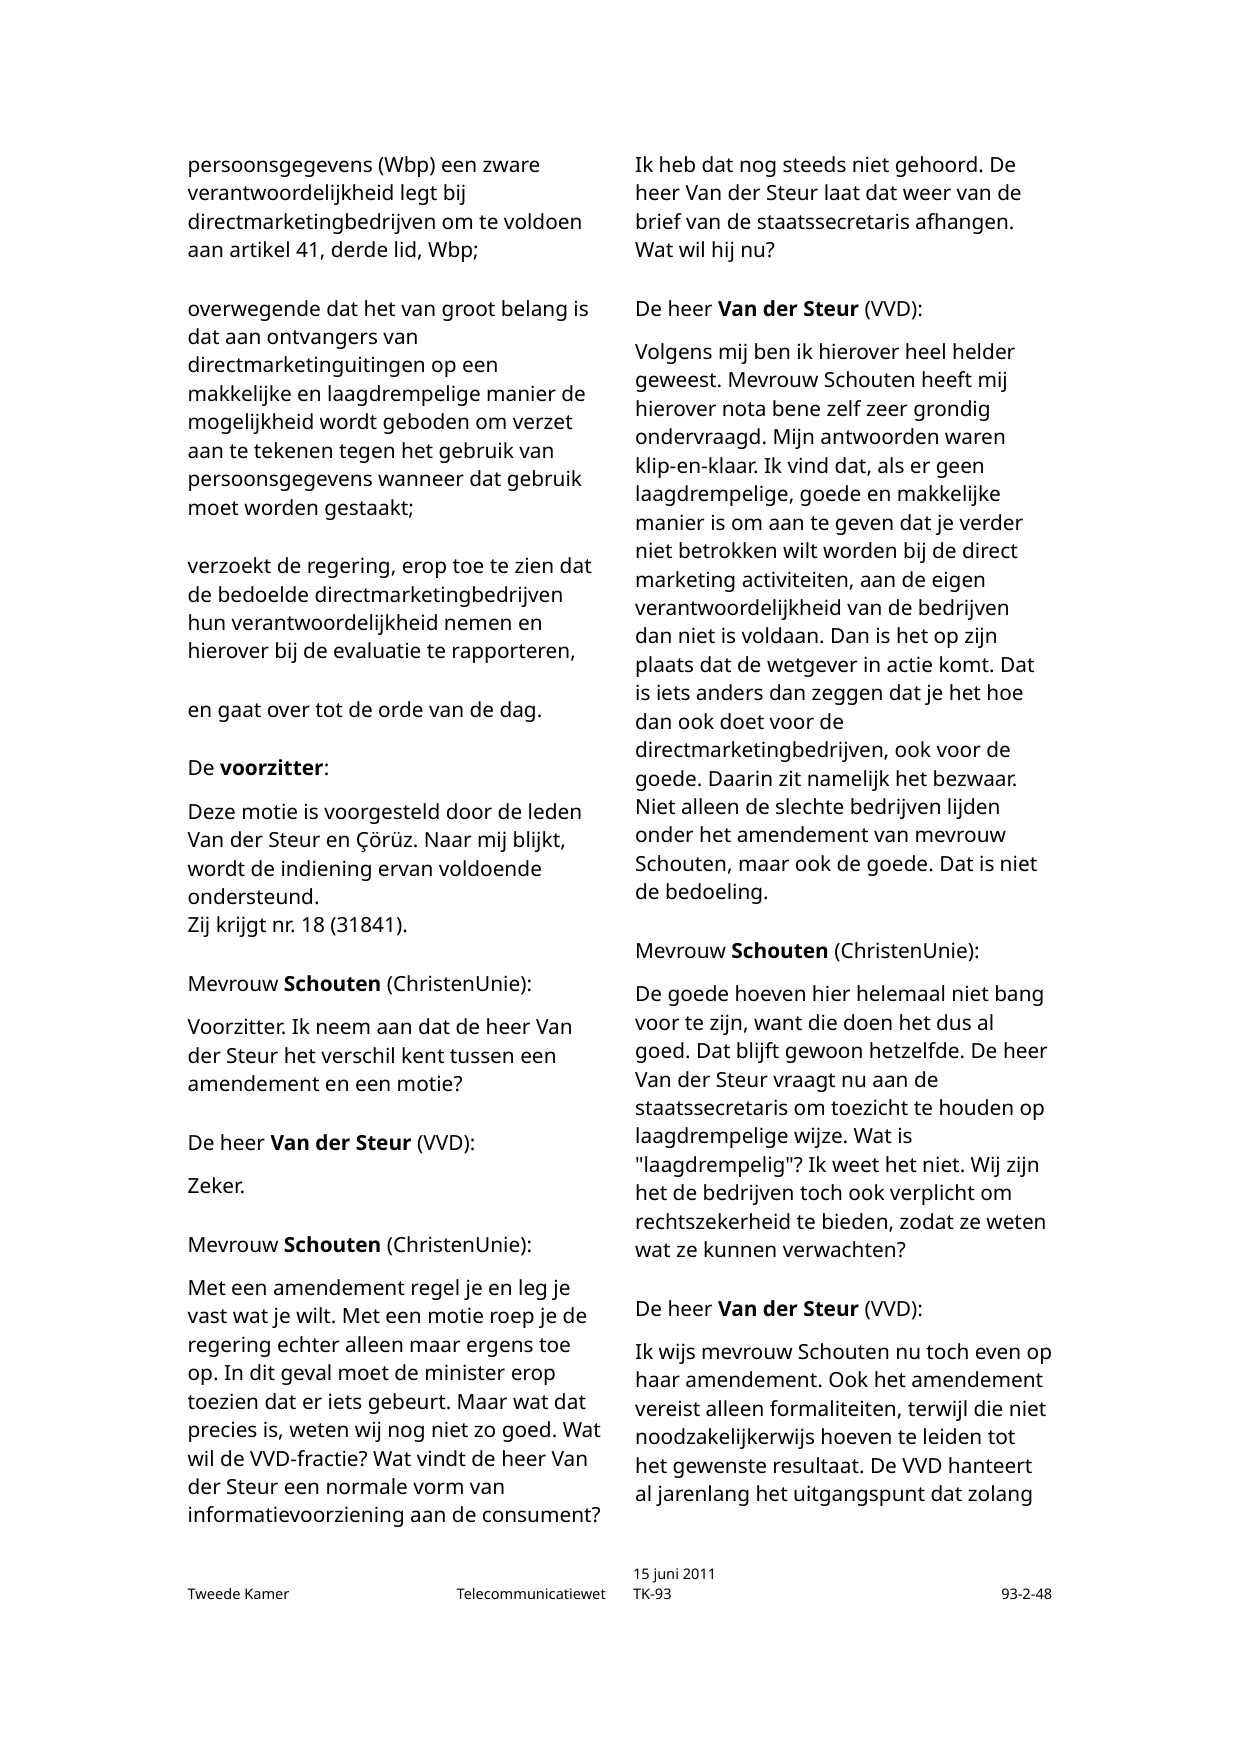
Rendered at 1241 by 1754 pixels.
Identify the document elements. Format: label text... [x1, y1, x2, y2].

text De heer Van der Steur (VVD): [187, 1128, 605, 1156]
text Zeker. [187, 1171, 605, 1200]
text Mevrouw Schouten (ChristenUnie): [187, 1230, 605, 1258]
text Ik wijs mevrouw Schouten nu toch even op haar amendement. Ook het amendement vereist alleen formaliteiten, terwijl die niet noodzakelijkerwijs hoeven te leiden tot het gewenste resultaat. De VVD hanteert al jarenlang het uitgangspunt dat zolang [635, 1337, 1053, 1508]
text Mevrouw Schouten (ChristenUnie): [187, 969, 605, 997]
text De goede hoeven hier helemaal niet bang voor te zijn, want die doen het dus al goed. Dat blijft gewoon hetzelfde. De heer Van der Steur vraagt nu aan de staatssecretaris om toezicht te houden op laagdrempelige wijze. Wat is "laagdrempelig"? Ik weet het niet. Wij zijn het de bedrijven toch ook verplicht om rechtszekerheid te bieden, zodat ze weten wat ze kunnen verwachten? [635, 979, 1053, 1264]
text Zij krijgt nr. 18 (31841). [187, 911, 605, 939]
text De voorzitter: [187, 753, 605, 782]
text persoonsgegevens (Wbp) een zware verantwoordelijkheid legt bij directmarketingbedrijven om te voldoen aan artikel 41, derde lid, Wbp; [187, 150, 605, 264]
text overwegende dat het van groot belang is dat aan ontvangers van directmarketinguitingen op een makkelijke en laagdrempelige manier de mogelijkheid wordt geboden om verzet aan te tekenen tegen het gebruik van persoonsgegevens wanneer dat gebruik moet worden gestaakt; [187, 294, 605, 521]
text Deze motie is voorgesteld door de leden Van der Steur en Çörüz. Naar mij blijkt, wordt de indiening ervan voldoende ondersteund. [187, 797, 605, 911]
text Mevrouw Schouten (ChristenUnie): [635, 936, 1053, 964]
text Voorzitter. Ik neem aan dat de heer Van der Steur het verschil kent tussen een amendement en een motie? [187, 1012, 605, 1098]
text Met een amendement regel je en leg je vast wat je wilt. Met een motie roep je de regering echter alleen maar ergens toe op. In dit geval moet de minister erop toezien dat er iets gebeurt. Maar wat dat precies is, weten wij nog niet zo goed. Wat wil de VVD-fractie? Wat vindt de heer Van der Steur een normale vorm van informatievoorziening aan de consument? [187, 1273, 605, 1529]
text Ik heb dat nog steeds niet gehoord. De heer Van der Steur laat dat weer van de brief van de staatssecretaris afhangen. Wat wil hij nu? [635, 150, 1053, 264]
text De heer Van der Steur (VVD): [635, 294, 1053, 322]
text en gaat over tot de orde van de dag. [187, 695, 605, 723]
text verzoekt de regering, erop toe te zien dat de bedoelde directmarketingbedrijven hun verantwoordelijkheid nemen en hierover bij de evaluatie te rapporteren, [187, 551, 605, 665]
text Volgens mij ben ik hierover heel helder geweest. Mevrouw Schouten heeft mij hierover nota bene zelf zeer grondig ondervraagd. Mijn antwoorden waren klip-en-klaar. Ik vind dat, als er geen laagdrempelige, goede en makkelijke manier is om aan te geven dat je verder niet betrokken wilt worden bij de direct marketing activiteiten, aan de eigen verantwoordelijkheid van de bedrijven dan niet is voldaan. Dan is het op zijn plaats dat de wetgever in actie komt. Dat is iets anders dan zeggen dat je het hoe dan ook doet voor de directmarketingbedrijven, ook voor de goede. Daarin zit namelijk het bezwaar. Niet alleen de slechte bedrijven lijden onder het amendement van mevrouw Schouten, maar ook de goede. Dat is niet de bedoeling. [635, 337, 1053, 906]
text De heer Van der Steur (VVD): [635, 1294, 1053, 1322]
